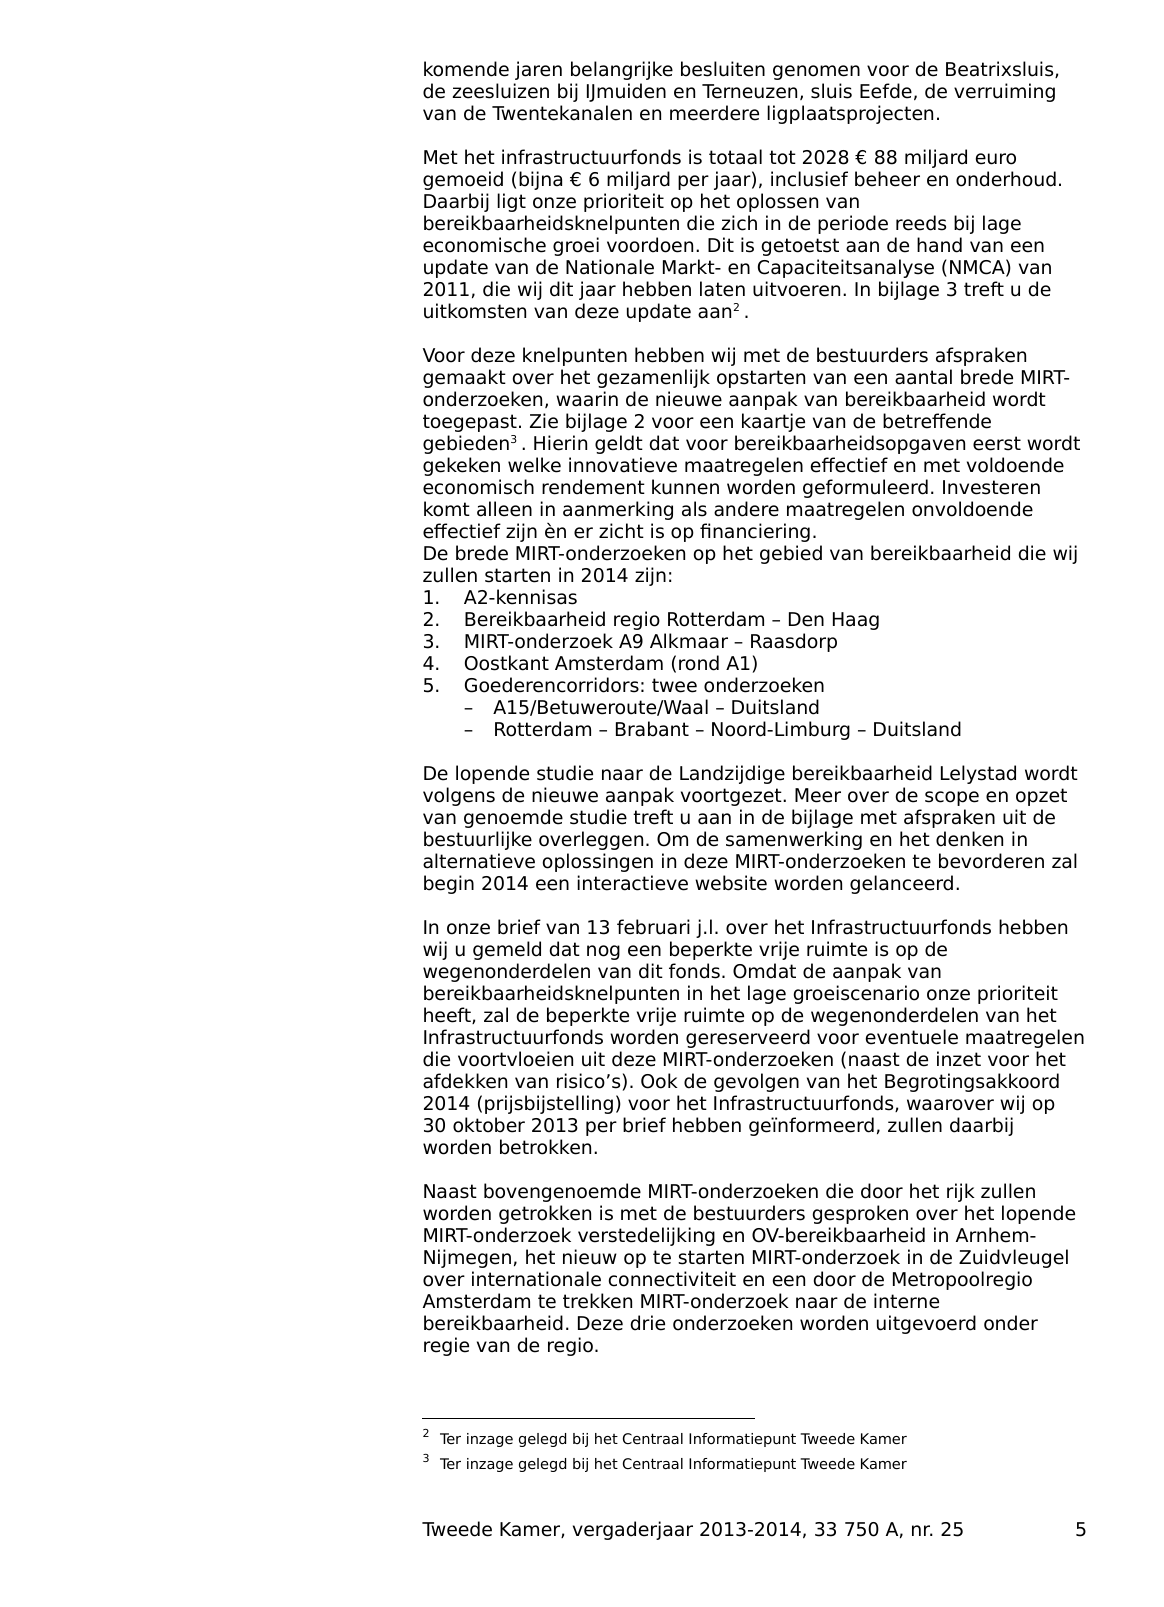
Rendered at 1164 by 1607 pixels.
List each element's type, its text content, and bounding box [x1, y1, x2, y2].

text 5. Goederencorridors: twee onderzoeken [422, 675, 1087, 697]
text 3. MIRT-onderzoek A9 Alkmaar – Raasdorp [422, 631, 1087, 653]
text – A15/Betuweroute/Waal – Duitsland [464, 697, 1087, 719]
text 1. A2-kennisas [422, 587, 1087, 609]
text – Rotterdam – Brabant – Noord-Limburg – Duitsland [464, 719, 1087, 741]
text In onze brief van 13 februari j.l. over het Infrastructuurfonds hebben wij u gemeld dat nog een beperkte vrije ruimte is op de wegenonderdelen van dit fonds. Omdat de aanpak van bereikbaarheidsknelpunten in het lage groeiscenario onze prioriteit heeft, zal de beperkte vrije ruimte op de wegenonderdelen van het Infrastructuurfonds worden gereserveerd voor eventuele maatregelen die voortvloeien uit deze MIRT-onderzoeken (naast de inzet voor het afdekken van risico’s). Ook de gevolgen van het Begrotingsakkoord 2014 (prijsbijstelling) voor het Infrastructuurfonds, waarover wij op 30 oktober 2013 per brief hebben geïnformeerd, zullen daarbij worden betrokken. [422, 917, 1087, 1159]
text Met het infrastructuurfonds is totaal tot 2028 € 88 miljard euro gemoeid (bijna € 6 miljard per jaar), inclusief beheer en onderhoud. Daarbij ligt onze prioriteit op het oplossen van bereikbaarheidsknelpunten die zich in de periode reeds bij lage economische groei voordoen. Dit is getoetst aan de hand van een update van de Nationale Markt- en Capaciteitsanalyse (NMCA) van 2011, die wij dit jaar hebben laten uitvoeren. In bijlage 3 treft u de uitkomsten van deze update aan. [422, 147, 1087, 323]
text Voor deze knelpunten hebben wij met de bestuurders afspraken gemaakt over het gezamenlijk opstarten van een aantal brede MIRT-onderzoeken, waarin de nieuwe aanpak van bereikbaarheid wordt toegepast. Zie bijlage 2 voor een kaartje van de betreffende gebieden. Hierin geldt dat voor bereikbaarheidsopgaven eerst wordt gekeken welke innovatieve maatregelen effectief en met voldoende economisch rendement kunnen worden geformuleerd. Investeren komt alleen in aanmerking als andere maatregelen onvoldoende effectief zijn èn er zicht is op financiering. [422, 345, 1087, 543]
text Ter inzage gelegd bij het Centraal Informatiepunt Tweede Kamer [422, 1452, 1087, 1474]
text 4. Oostkant Amsterdam (rond A1) [422, 653, 1087, 675]
text De brede MIRT-onderzoeken op het gebied van bereikbaarheid die wij zullen starten in 2014 zijn: [422, 543, 1087, 587]
text komende jaren belangrijke besluiten genomen voor de Beatrixsluis, de zeesluizen bij IJmuiden en Terneuzen, sluis Eefde, de verruiming van de Twentekanalen en meerdere ligplaatsprojecten. [422, 59, 1087, 125]
text Ter inzage gelegd bij het Centraal Informatiepunt Tweede Kamer [422, 1427, 1087, 1449]
text Naast bovengenoemde MIRT-onderzoeken die door het rijk zullen worden getrokken is met de bestuurders gesproken over het lopende MIRT-onderzoek verstedelijking en OV-bereikbaarheid in Arnhem-Nijmegen, het nieuw op te starten MIRT-onderzoek in de Zuidvleugel over internationale connectiviteit en een door de Metropoolregio Amsterdam te trekken MIRT-onderzoek naar de interne bereikbaarheid. Deze drie onderzoeken worden uitgevoerd onder regie van de regio. [422, 1181, 1087, 1357]
text De lopende studie naar de Landzijdige bereikbaarheid Lelystad wordt volgens de nieuwe aanpak voortgezet. Meer over de scope en opzet van genoemde studie treft u aan in de bijlage met afspraken uit de bestuurlijke overleggen. Om de samenwerking en het denken in alternatieve oplossingen in deze MIRT-onderzoeken te bevorderen zal begin 2014 een interactieve website worden gelanceerd. [422, 763, 1087, 895]
text 2. Bereikbaarheid regio Rotterdam – Den Haag [422, 609, 1087, 631]
